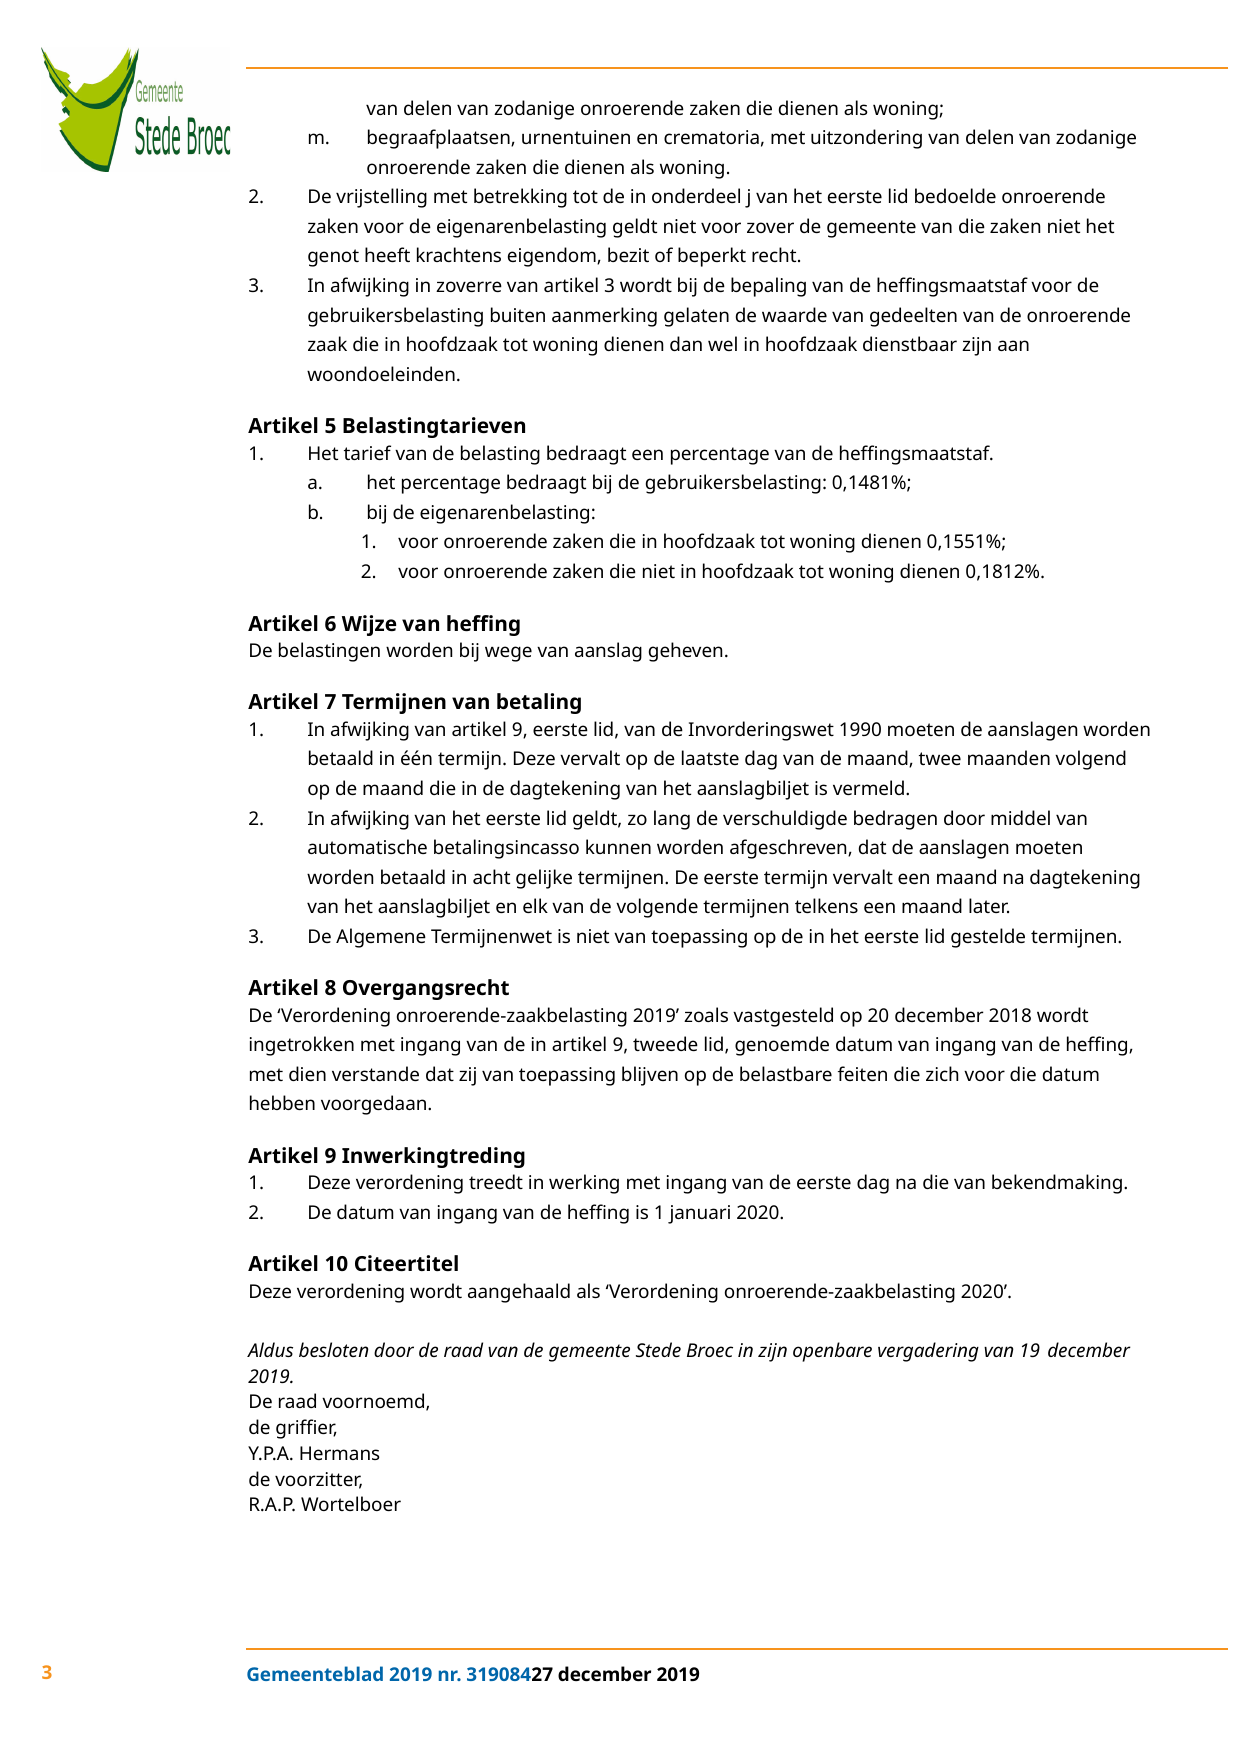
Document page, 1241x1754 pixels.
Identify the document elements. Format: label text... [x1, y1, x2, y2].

text Deze verordening wordt aangehaald als ‘Verordening onroerende-zaakbelasting 2020’. [248, 1278, 1152, 1304]
text Aldus besloten door de raad van de gemeente Stede Broec in zijn openbare vergadering van 19 december 2019. [248, 1337, 1152, 1388]
text De belastingen worden bij wege van aanslag geheven. [248, 637, 1152, 663]
list begraafplaatsen, urnentuinen en crematoria, met uitzondering van delen van zodanige onroerende zaken die dienen als woning. [307, 124, 1152, 180]
list In afwijking van het eerste lid geldt, zo lang de verschuldigde bedragen door middel van automatische betalingsincasso kunnen worden afgeschreven, dat de aanslagen moeten worden betaald in acht gelijke termijnen. De eerste termijn vervalt een maand na dagtekening van het aanslagbiljet en elk van de volgende termijnen telkens een maand later. [248, 805, 1152, 919]
list bij de eigenarenbelasting: [307, 499, 1152, 525]
list het percentage bedraagt bij de gebruikersbelasting: 0,1481%; [307, 469, 1152, 495]
list De datum van ingang van de heffing is 1 januari 2020. [248, 1199, 1152, 1225]
picture [41, 47, 231, 172]
text Artikel 9 Inwerkingtreding [248, 1141, 1152, 1169]
list De vrijstelling met betrekking tot de in onderdeel j van het eerste lid bedoelde onroerende zaken voor de eigenarenbelasting geldt niet voor zover de gemeente van die zaken niet het genot heeft krachtens eigendom, bezit of beperkt recht. [248, 183, 1152, 268]
text Artikel 5 Belastingtarieven [248, 411, 1152, 440]
text de griffier, [248, 1414, 1152, 1440]
text R.A.P. Wortelboer [248, 1491, 1152, 1517]
text Artikel 6 Wijze van heffing [248, 609, 1152, 637]
text Artikel 10 Citeertitel [248, 1249, 1152, 1278]
list In afwijking in zoverre van artikel 3 wordt bij de bepaling van de heffingsmaatstaf voor de gebruikersbelasting buiten aanmerking gelaten de waarde van gedeelten van de onroerende zaak die in hoofdzaak tot woning dienen dan wel in hoofdzaak dienstbaar zijn aan woondoeleinden. [248, 272, 1152, 387]
list Deze verordening treedt in werking met ingang van de eerste dag na die van bekendmaking. [248, 1169, 1152, 1195]
list van delen van zodanige onroerende zaken die dienen als woning; [307, 95, 1152, 121]
text de voorzitter, [248, 1466, 1152, 1491]
list De Algemene Termijnenwet is niet van toepassing op de in het eerste lid gestelde termijnen. [248, 923, 1152, 949]
text Artikel 7 Termijnen van betaling [248, 687, 1152, 716]
list voor onroerende zaken die niet in hoofdzaak tot woning dienen 0,1812%. [361, 558, 1152, 584]
text Artikel 8 Overgangsrecht [248, 973, 1152, 1002]
list Het tarief van de belasting bedraagt een percentage van de heffingsmaatstaf. [248, 440, 1152, 466]
text De raad voornoemd, [248, 1388, 1152, 1414]
text Y.P.A. Hermans [248, 1440, 1152, 1466]
list In afwijking van artikel 9, eerste lid, van de Invorderingswet 1990 moeten de aanslagen worden betaald in één termijn. Deze vervalt op de laatste dag van de maand, twee maanden volgend op de maand die in de dagtekening van het aanslagbiljet is vermeld. [248, 716, 1152, 801]
list voor onroerende zaken die in hoofdzaak tot woning dienen 0,1551%; [361, 529, 1152, 554]
text De ‘Verordening onroerende-zaakbelasting 2019’ zoals vastgesteld op 20 december 2018 wordt ingetrokken met ingang van de in artikel 9, tweede lid, genoemde datum van ingang van de heffing, met dien verstande dat zij van toepassing blijven op de belastbare feiten die zich voor die datum hebben voorgedaan. [248, 1002, 1152, 1116]
